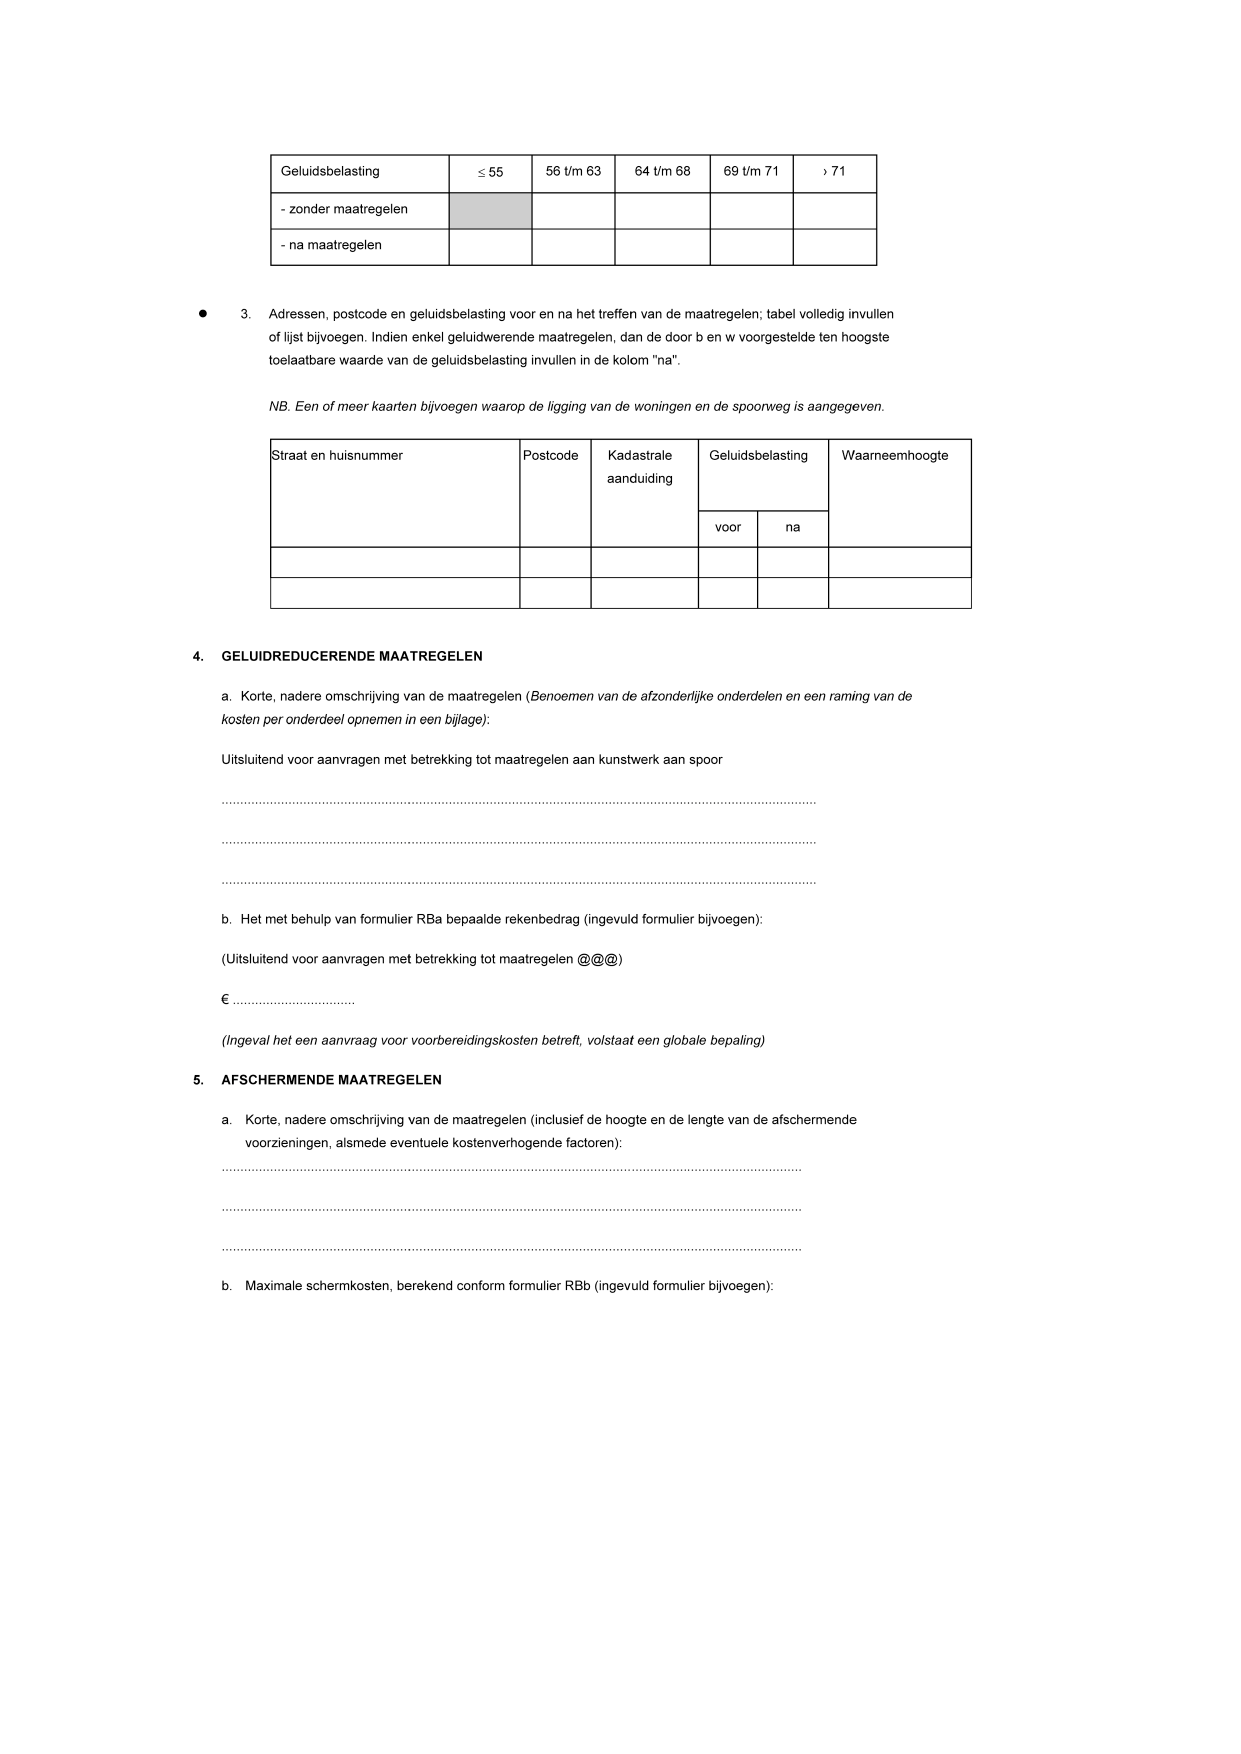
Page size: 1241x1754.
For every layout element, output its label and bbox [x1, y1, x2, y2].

picture [187, 150, 1075, 1297]
